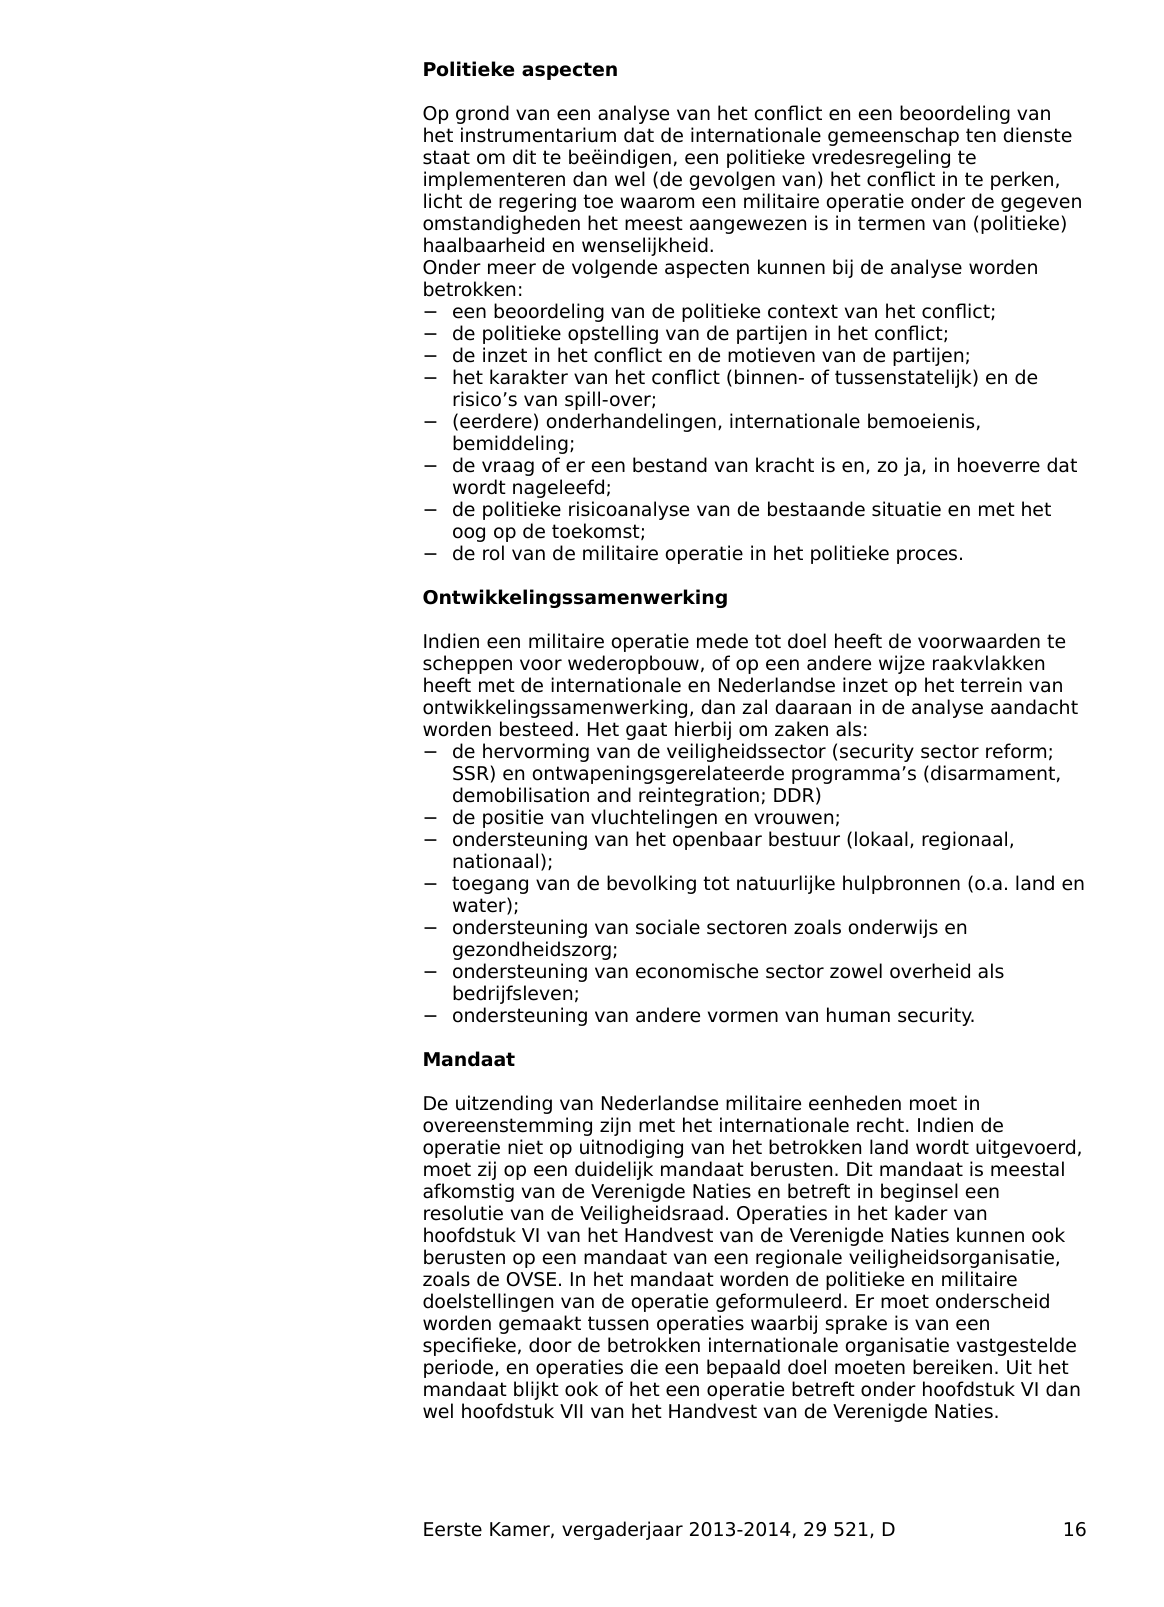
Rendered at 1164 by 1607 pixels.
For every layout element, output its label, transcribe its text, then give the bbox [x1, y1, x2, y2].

text Op grond van een analyse van het conflict en een beoordeling van het instrumentarium dat de internationale gemeenschap ten dienste staat om dit te beëindigen, een politieke vredesregeling te implementeren dan wel (de gevolgen van) het conflict in te perken, licht de regering toe waarom een militaire operatie onder de gegeven omstandigheden het meest aangewezen is in termen van (politieke) haalbaarheid en wenselijkheid. [422, 103, 1087, 257]
text − de rol van de militaire operatie in het politieke proces. [422, 543, 1087, 565]
text − de hervorming van de veiligheidssector (security sector reform; SSR) en ontwapeningsgerelateerde programma’s (disarmament, demobilisation and reintegration; DDR) [422, 741, 1087, 807]
text − de politieke opstelling van de partijen in het conflict; [422, 323, 1087, 345]
text − de vraag of er een bestand van kracht is en, zo ja, in hoeverre dat wordt nageleefd; [422, 455, 1087, 499]
text − een beoordeling van de politieke context van het conflict; [422, 301, 1087, 323]
text − (eerdere) onderhandelingen, internationale bemoeienis, bemiddeling; [422, 411, 1087, 455]
text − de positie van vluchtelingen en vrouwen; [422, 807, 1087, 829]
text − ondersteuning van sociale sectoren zoals onderwijs en gezondheidszorg; [422, 917, 1087, 961]
text − de inzet in het conflict en de motieven van de partijen; [422, 345, 1087, 367]
text − ondersteuning van economische sector zowel overheid als bedrijfsleven; [422, 961, 1087, 1005]
text − het karakter van het conflict (binnen- of tussenstatelijk) en de risico’s van spill-over; [422, 367, 1087, 411]
subtitle Ontwikkelingssamenwerking [422, 587, 1087, 609]
text Indien een militaire operatie mede tot doel heeft de voorwaarden te scheppen voor wederopbouw, of op een andere wijze raakvlakken heeft met de internationale en Nederlandse inzet op het terrein van ontwikkelingssamenwerking, dan zal daaraan in de analyse aandacht worden besteed. Het gaat hierbij om zaken als: [422, 631, 1087, 741]
text − de politieke risicoanalyse van de bestaande situatie en met het oog op de toekomst; [422, 499, 1087, 543]
text De uitzending van Nederlandse militaire eenheden moet in overeenstemming zijn met het internationale recht. Indien de operatie niet op uitnodiging van het betrokken land wordt uitgevoerd, moet zij op een duidelijk mandaat berusten. Dit mandaat is meestal afkomstig van de Verenigde Naties en betreft in beginsel een resolutie van de Veiligheidsraad. Operaties in het kader van hoofdstuk VI van het Handvest van de Verenigde Naties kunnen ook berusten op een mandaat van een regionale veiligheidsorganisatie, zoals de OVSE. In het mandaat worden de politieke en militaire doelstellingen van de operatie geformuleerd. Er moet onderscheid worden gemaakt tussen operaties waarbij sprake is van een specifieke, door de betrokken internationale organisatie vastgestelde periode, en operaties die een bepaald doel moeten bereiken. Uit het mandaat blijkt ook of het een operatie betreft onder hoofdstuk VI dan wel hoofdstuk VII van het Handvest van de Verenigde Naties. [422, 1093, 1087, 1423]
text Onder meer de volgende aspecten kunnen bij de analyse worden betrokken: [422, 257, 1087, 301]
subtitle Politieke aspecten [422, 59, 1087, 81]
subtitle Mandaat [422, 1049, 1087, 1071]
text − ondersteuning van het openbaar bestuur (lokaal, regionaal, nationaal); [422, 829, 1087, 873]
text − toegang van de bevolking tot natuurlijke hulpbronnen (o.a. land en water); [422, 873, 1087, 917]
text − ondersteuning van andere vormen van human security. [422, 1005, 1087, 1027]
